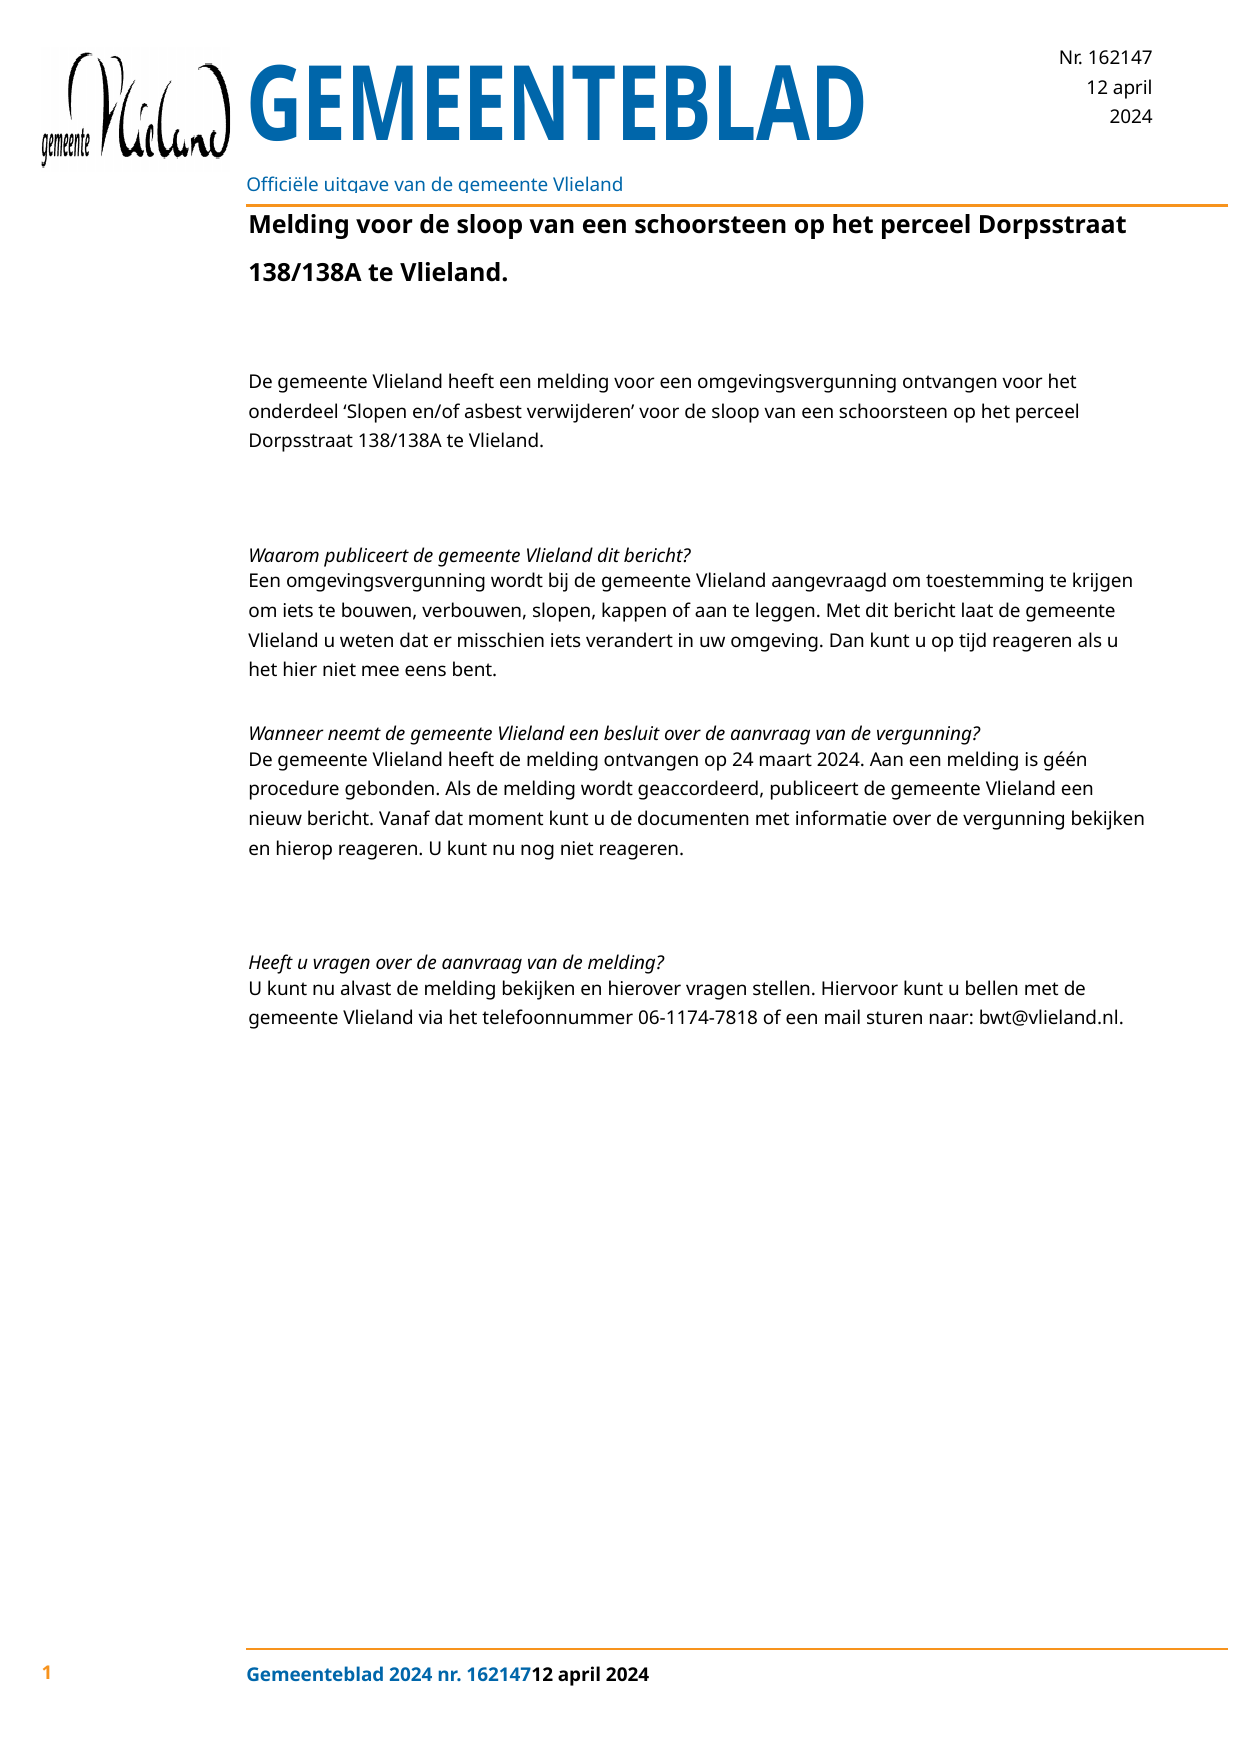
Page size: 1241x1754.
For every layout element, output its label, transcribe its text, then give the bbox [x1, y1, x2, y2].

picture [41, 47, 231, 172]
text Een omgevingsvergunning wordt bij de gemeente Vlieland aangevraagd om toestemming te krijgen om iets te bouwen, verbouwen, slopen, kappen of aan te leggen. Met dit bericht laat de gemeente Vlieland u weten dat er misschien iets verandert in uw omgeving. Dan kunt u op tijd reageren als u het hier niet mee eens bent. [248, 568, 1152, 682]
text Melding voor de sloop van een schoorsteen op het perceel Dorpsstraat 138/138A te Vlieland. [248, 207, 1152, 288]
text De gemeente Vlieland heeft de melding ontvangen op 24 maart 2024. Aan een melding is géén procedure gebonden. Als de melding wordt geaccordeerd, publiceert de gemeente Vlieland een nieuw bericht. Vanaf dat moment kunt u de documenten met informatie over de vergunning bekijken en hierop reageren. U kunt nu nog niet reageren. [248, 746, 1152, 861]
text Heeft u vragen over de aanvraag van de melding? [248, 949, 1152, 975]
text De gemeente Vlieland heeft een melding voor een omgevingsvergunning ontvangen voor het onderdeel ‘Slopen en/of asbest verwijderen’ voor de sloop van een schoorsteen op het perceel Dorpsstraat 138/138A te Vlieland. [248, 368, 1152, 453]
text Waarom publiceert de gemeente Vlieland dit bericht? [248, 542, 1152, 568]
text U kunt nu alvast de melding bekijken en hierover vragen stellen. Hiervoor kunt u bellen met de gemeente Vlieland via het telefoonnummer 06-1174-7818 of een mail sturen naar: bwt@vlieland.nl. [248, 975, 1152, 1030]
text Wanneer neemt de gemeente Vlieland een besluit over de aanvraag van de vergunning? [248, 720, 1152, 746]
